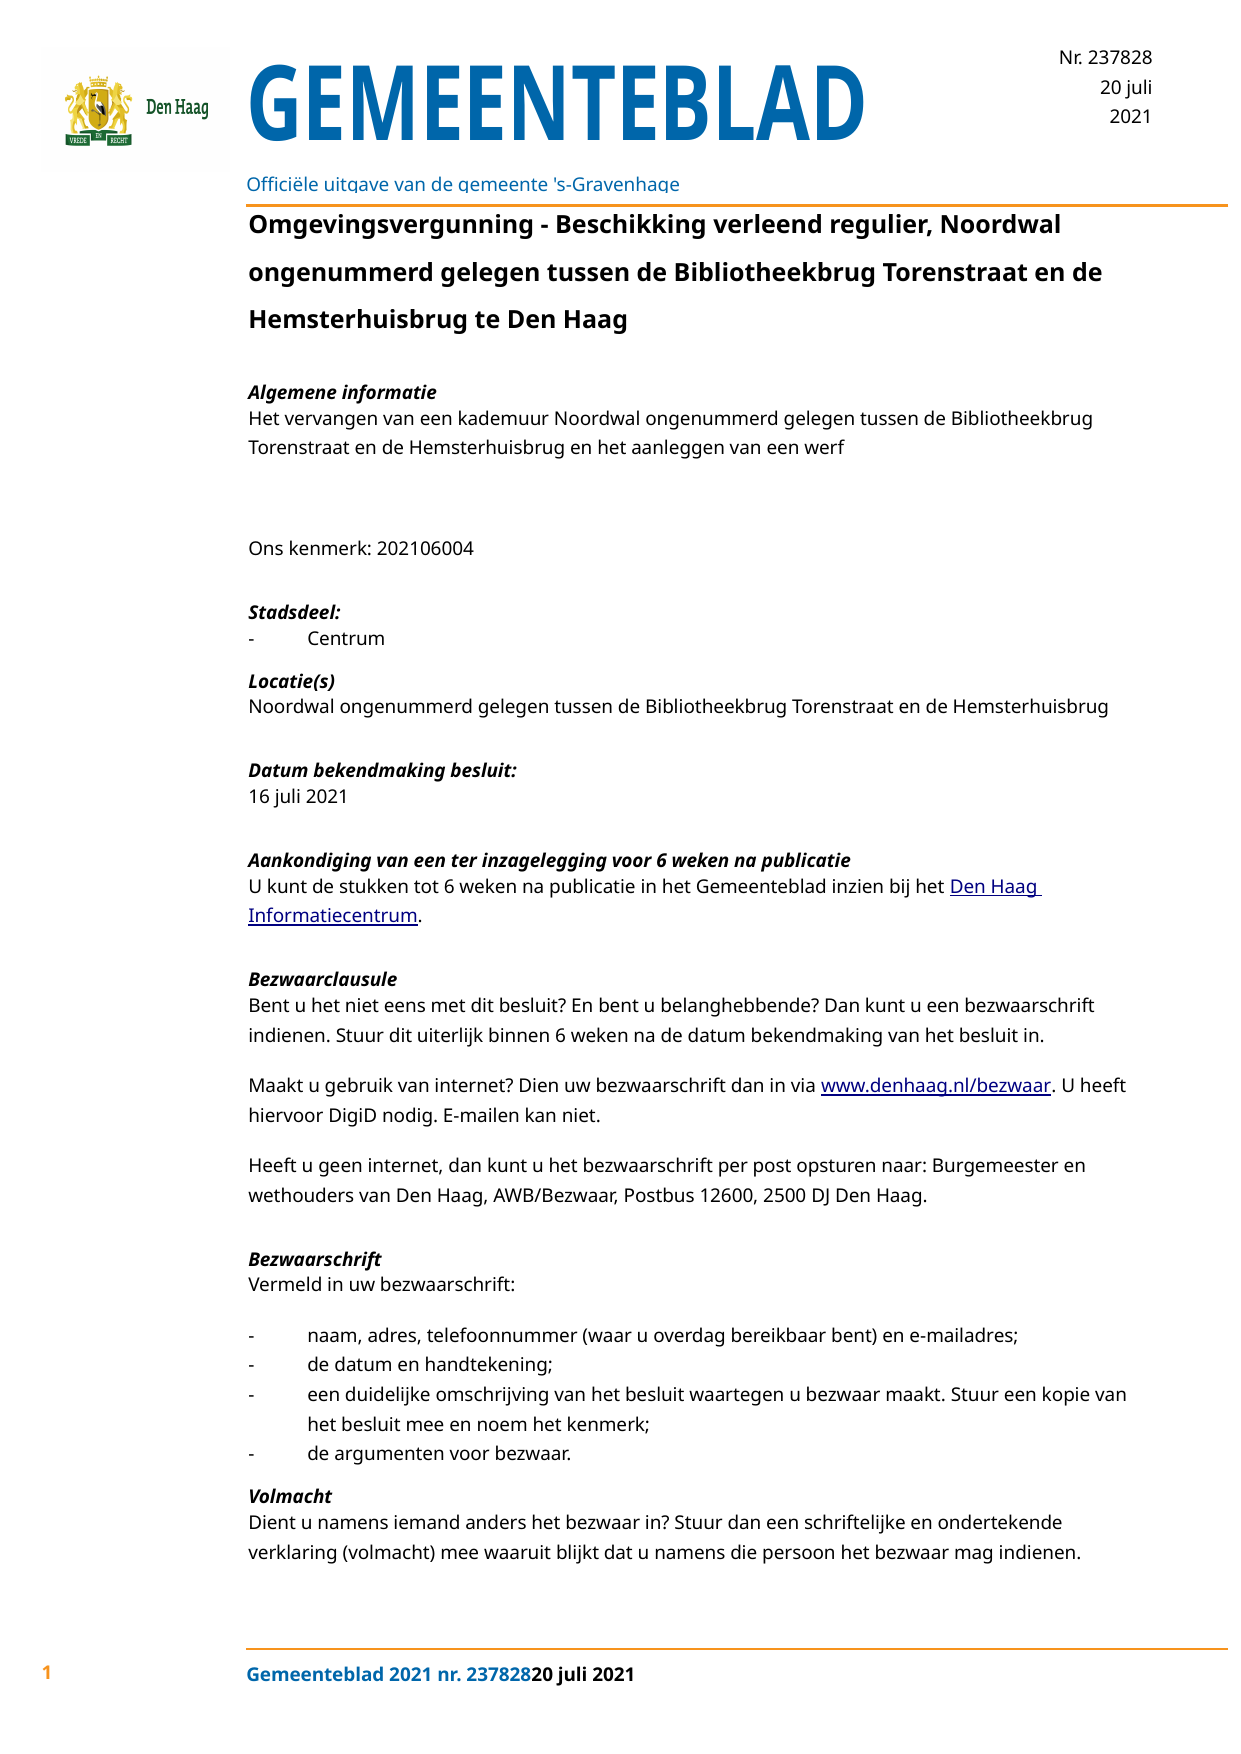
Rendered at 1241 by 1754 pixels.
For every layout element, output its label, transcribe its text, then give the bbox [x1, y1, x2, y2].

text U kunt de stukken tot 6 weken na publicatie in het Gemeenteblad inzien bij het Den Haag Informatiecentrum. [248, 873, 1152, 928]
text Omgevingsvergunning - Beschikking verleend regulier, Noordwal ongenummerd gelegen tussen de Bibliotheekbrug Torenstraat en de Hemsterhuisbrug te Den Haag [248, 207, 1152, 336]
text Stadsdeel: [248, 599, 1152, 625]
list naam, adres, telefoonnummer (waar u overdag bereikbaar bent) en e-mailadres; [248, 1322, 1152, 1348]
text Volmacht [248, 1483, 1152, 1509]
text Ons kenmerk: 202106004 [248, 535, 1152, 561]
text Het vervangen van een kademuur Noordwal ongenummerd gelegen tussen de Bibliotheekbrug Torenstraat en de Hemsterhuisbrug en het aanleggen van een werf [248, 405, 1152, 460]
text Algemene informatie [248, 379, 1152, 405]
list de datum en handtekening; [248, 1352, 1152, 1377]
text 16 juli 2021 [248, 783, 1152, 809]
text Bezwaarclausule [248, 967, 1152, 992]
text Bezwaarschrift [248, 1246, 1152, 1272]
text Bent u het niet eens met dit besluit? En bent u belanghebbende? Dan kunt u een bezwaarschrift indienen. Stuur dit uiterlijk binnen 6 weken na de datum bekendmaking van het besluit in. [248, 992, 1152, 1048]
text Locatie(s) [248, 668, 1152, 694]
text Aankondiging van een ter inzagelegging voor 6 weken na publicatie [248, 847, 1152, 873]
text Vermeld in uw bezwaarschrift: [248, 1272, 1152, 1297]
text Dient u namens iemand anders het bezwaar in? Stuur dan een schriftelijke en ondertekende verklaring (volmacht) mee waaruit blijkt dat u namens die persoon het bezwaar mag indienen. [248, 1509, 1152, 1564]
picture [41, 47, 231, 172]
text Datum bekendmaking besluit: [248, 758, 1152, 783]
text Noordwal ongenummerd gelegen tussen de Bibliotheekbrug Torenstraat en de Hemsterhuisbrug [248, 694, 1152, 719]
text Heeft u geen internet, dan kunt u het bezwaarschrift per post opsturen naar: Burgemeester en wethouders van Den Haag, AWB/Bezwaar, Postbus 12600, 2500 DJ Den Haag. [248, 1152, 1152, 1208]
list Centrum [248, 625, 1152, 651]
list een duidelijke omschrijving van het besluit waartegen u bezwaar maakt. Stuur een kopie van het besluit mee en noem het kenmerk; [248, 1381, 1152, 1437]
text Maakt u gebruik van internet? Dien uw bezwaarschrift dan in via www.denhaag.nl/bezwaar. U heeft hiervoor DigiD nodig. E-mailen kan niet. [248, 1072, 1152, 1128]
list de argumenten voor bezwaar. [248, 1440, 1152, 1466]
